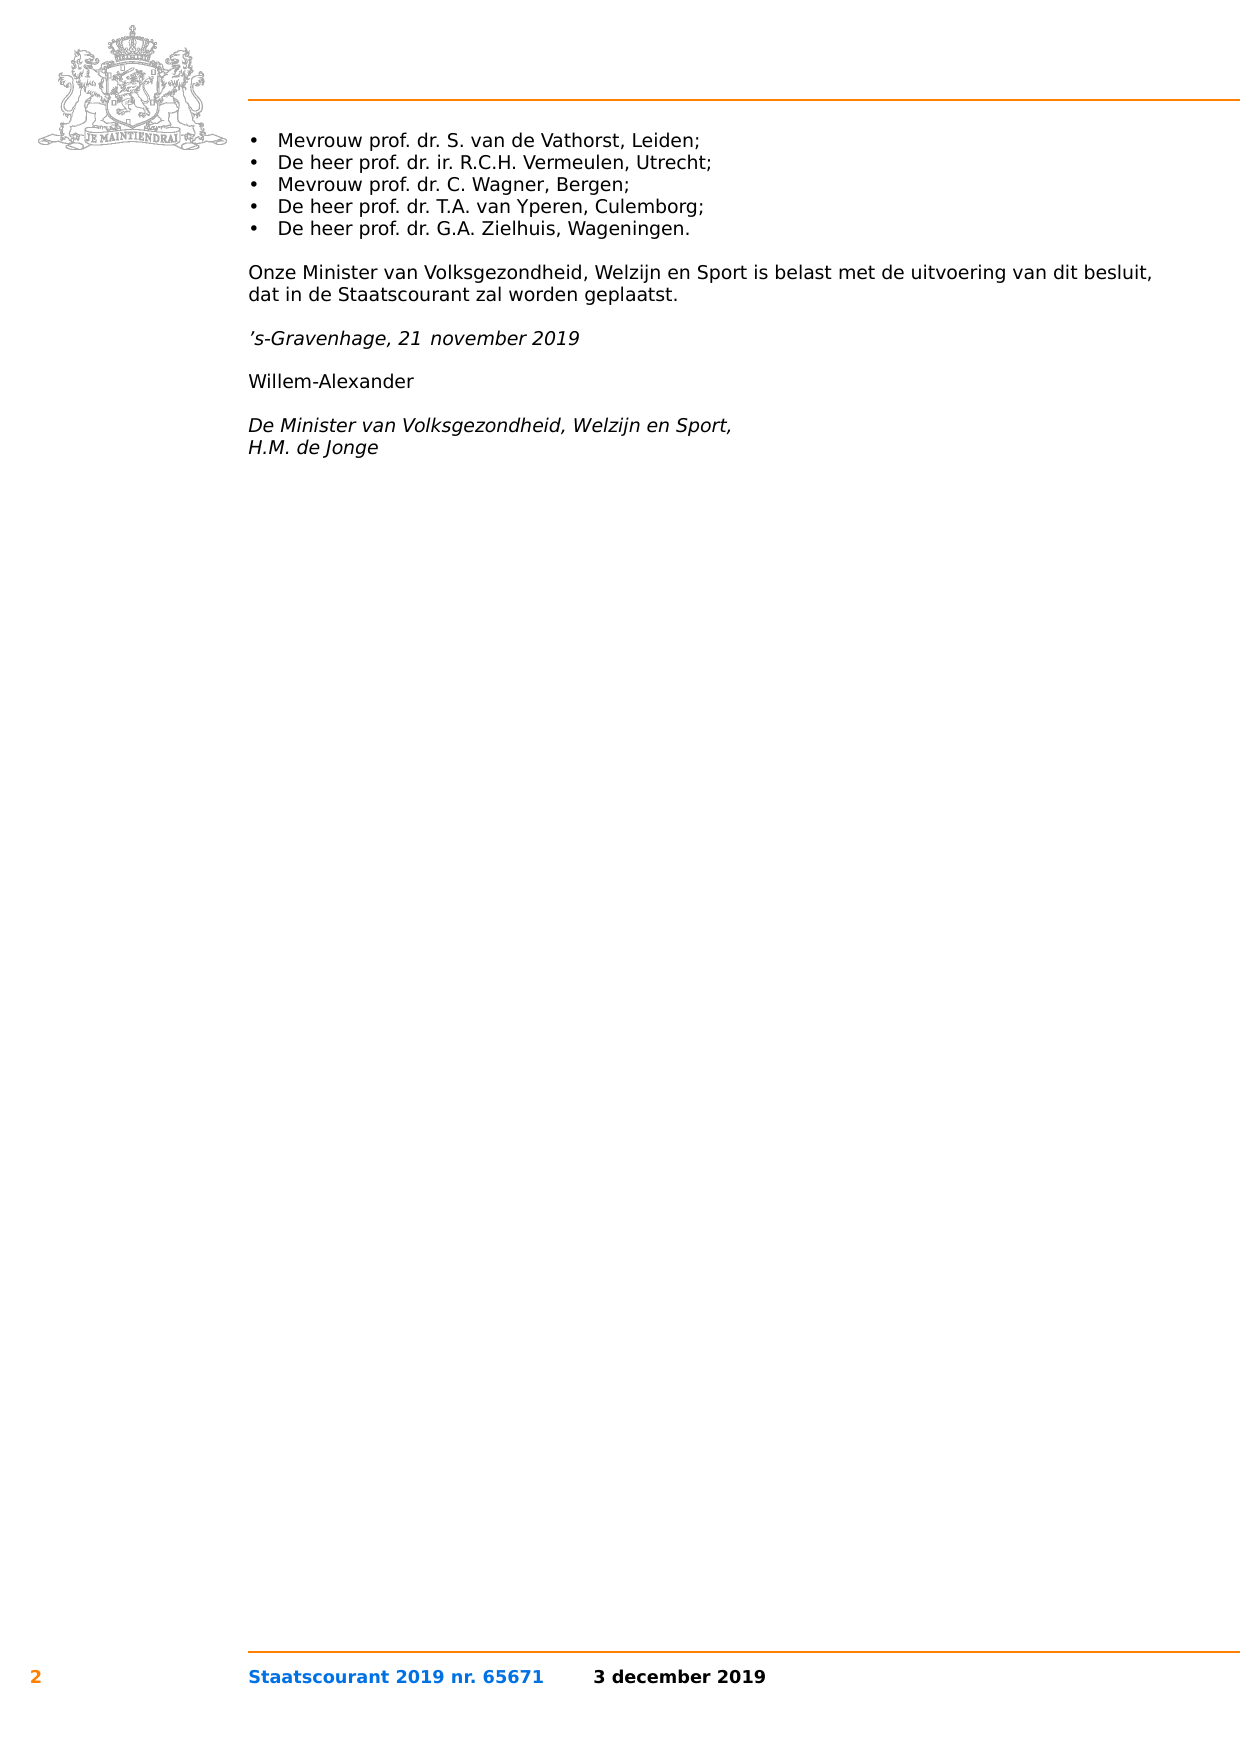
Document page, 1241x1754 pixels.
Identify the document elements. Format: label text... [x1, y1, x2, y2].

text ’s-Gravenhage, 21 november 2019 [248, 327, 1163, 349]
text • De heer prof. dr. T.A. van Yperen, Culemborg; [248, 196, 1163, 218]
text • Mevrouw prof. dr. S. van de Vathorst, Leiden; [248, 130, 1163, 152]
text • Mevrouw prof. dr. C. Wagner, Bergen; [248, 174, 1163, 196]
text Onze Minister van Volksgezondheid, Welzijn en Sport is belast met de uitvoering van dit besluit, dat in de Staatscourant zal worden geplaatst. [248, 262, 1163, 306]
text • De heer prof. dr. ir. R.C.H. Vermeulen, Utrecht; [248, 152, 1163, 174]
text Willem-Alexander [248, 371, 1163, 393]
text De Minister van Volksgezondheid, Welzijn en Sport, H.M. de Jonge [248, 415, 1163, 459]
picture [38, 25, 227, 150]
text • De heer prof. dr. G.A. Zielhuis, Wageningen. [248, 218, 1163, 240]
